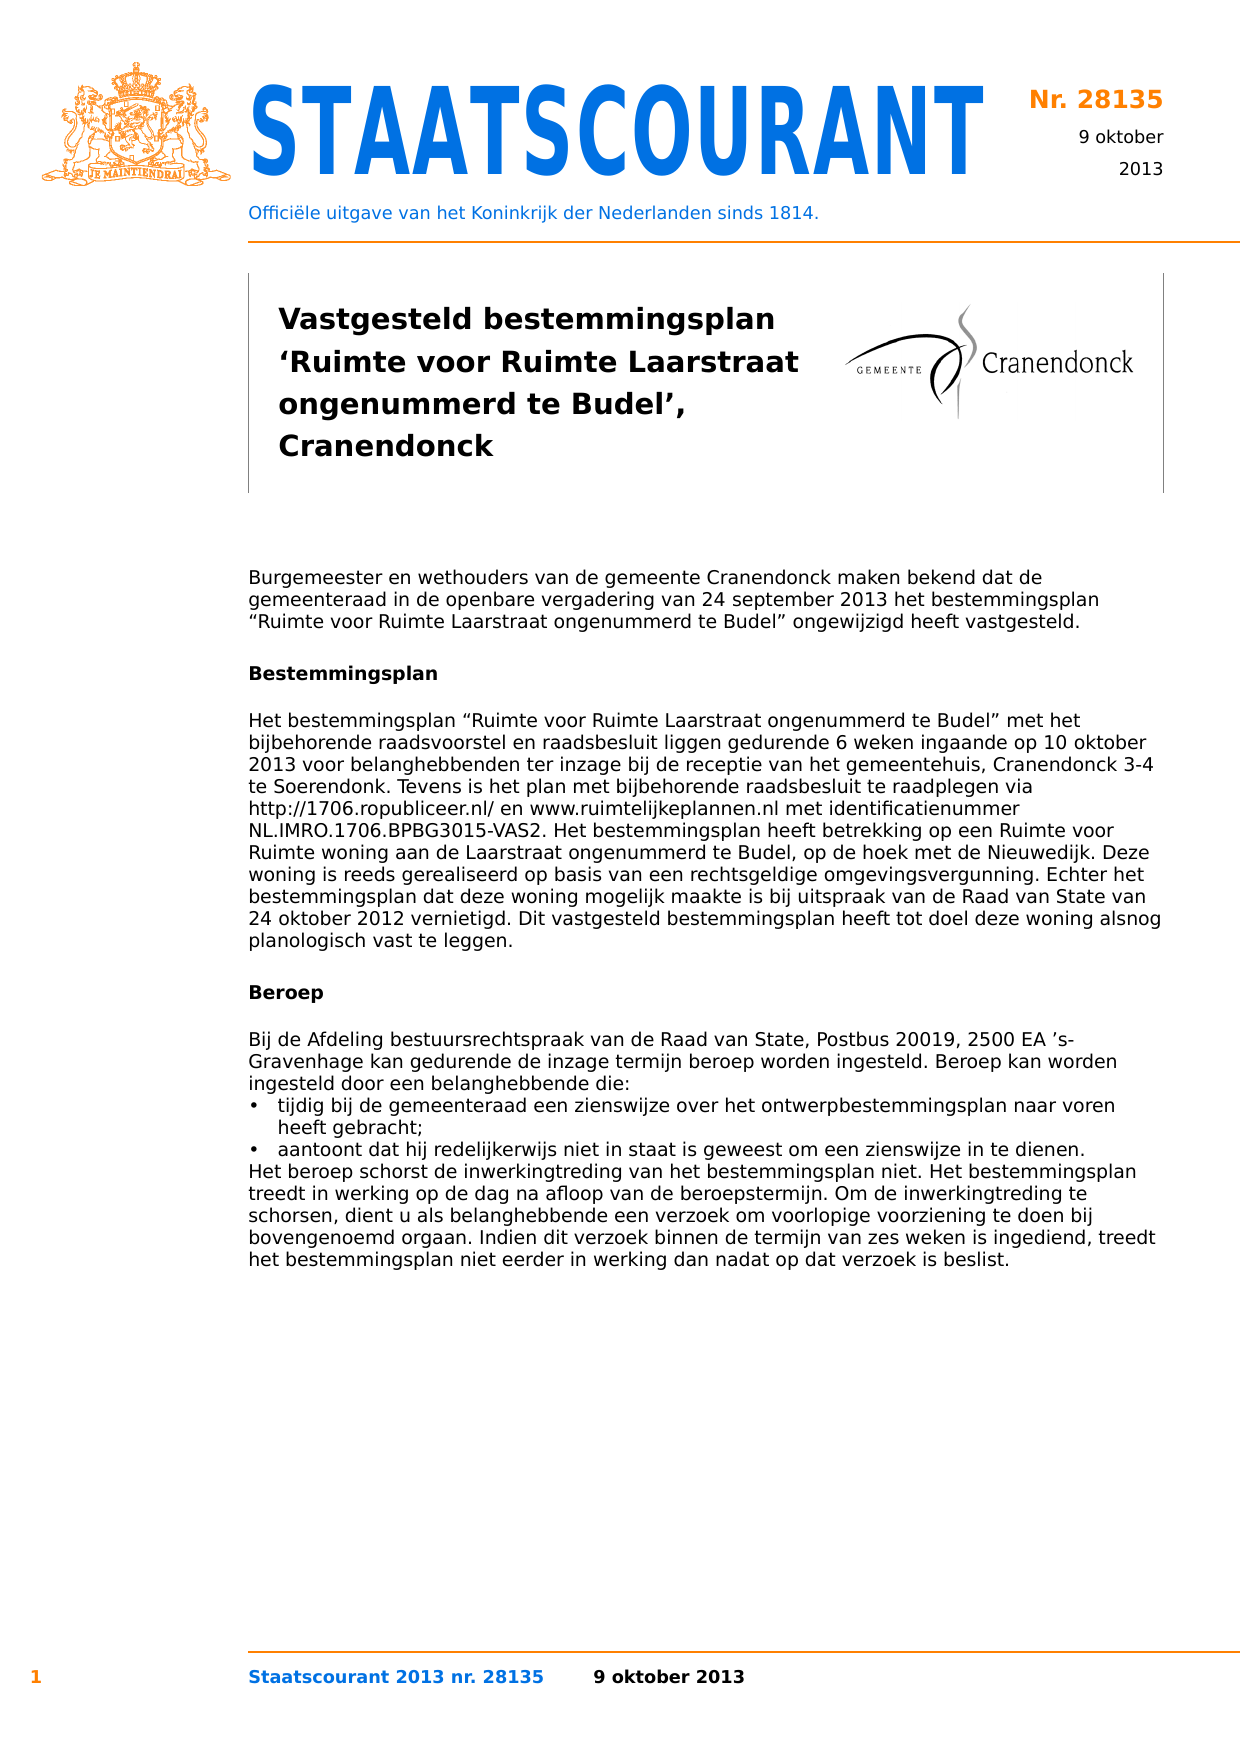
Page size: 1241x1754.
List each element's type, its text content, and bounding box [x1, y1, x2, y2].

picture [41, 62, 231, 186]
text • tijdig bij de gemeenteraad een zienswijze over het ontwerpbestemmingsplan naar voren heeft gebracht; [248, 1095, 1163, 1139]
text Het beroep schorst de inwerkingtreding van het bestemmingsplan niet. Het bestemmingsplan treedt in werking op de dag na afloop van de beroepstermijn. Om de inwerkingtreding te schorsen, dient u als belanghebbende een verzoek om voorlopige voorziening te doen bij bovengenoemd orgaan. Indien dit verzoek binnen de termijn van zes weken is ingediend, treedt het bestemmingsplan niet eerder in werking dan nadat op dat verzoek is beslist. [248, 1161, 1163, 1271]
table_header [25, 62, 248, 241]
text • aantoont dat hij redelijkerwijs niet in staat is geweest om een zienswijze in te dienen. [248, 1139, 1163, 1161]
table_cell 2013 [998, 153, 1240, 203]
subtitle Bestemmingsplan [248, 663, 1163, 685]
picture [844, 302, 1134, 421]
table_cell 9 oktober [998, 121, 1240, 153]
table_cell Officiële uitgave van het Koninkrijk der Nederlanden sinds 1814. [248, 203, 1240, 241]
subtitle Vastgesteld bestemmingsplan ‘Ruimte voor Ruimte Laarstraat ongenummerd te Budel’, Cranendonck [249, 273, 1163, 493]
table_header Nr. 28135 [998, 62, 1240, 121]
text Burgemeester en wethouders van de gemeente Cranendonck maken bekend dat de gemeenteraad in de openbare vergadering van 24 september 2013 het bestemmingsplan “Ruimte voor Ruimte Laarstraat ongenummerd te Budel” ongewijzigd heeft vastgesteld. [248, 567, 1163, 633]
text Bij de Afdeling bestuursrechtspraak van de Raad van State, Postbus 20019, 2500 EA ’s-Gravenhage kan gedurende de inzage termijn beroep worden ingesteld. Beroep kan worden ingesteld door een belanghebbende die: [248, 1029, 1163, 1095]
text Het bestemmingsplan “Ruimte voor Ruimte Laarstraat ongenummerd te Budel” met het bijbehorende raadsvoorstel en raadsbesluit liggen gedurende 6 weken ingaande op 10 oktober 2013 voor belanghebbenden ter inzage bij de receptie van het gemeentehuis, Cranendonck 3-4 te Soerendonk. Tevens is het plan met bijbehorende raadsbesluit te raadplegen via http://1706.ropubliceer.nl/ en www.ruimtelijkeplannen.nl met identificatienummer NL.IMRO.1706.BPBG3015-VAS2. Het bestemmingsplan heeft betrekking op een Ruimte voor Ruimte woning aan de Laarstraat ongenummerd te Budel, op de hoek met de Nieuwedijk. Deze woning is reeds gerealiseerd op basis van een rechtsgeldige omgevingsvergunning. Echter het bestemmingsplan dat deze woning mogelijk maakte is bij uitspraak van de Raad van State van 24 oktober 2012 vernietigd. Dit vastgesteld bestemmingsplan heeft tot doel deze woning alsnog planologisch vast te leggen. [248, 710, 1163, 952]
table_header STAATSCOURANT [248, 62, 998, 203]
subtitle Beroep [248, 982, 1163, 1004]
